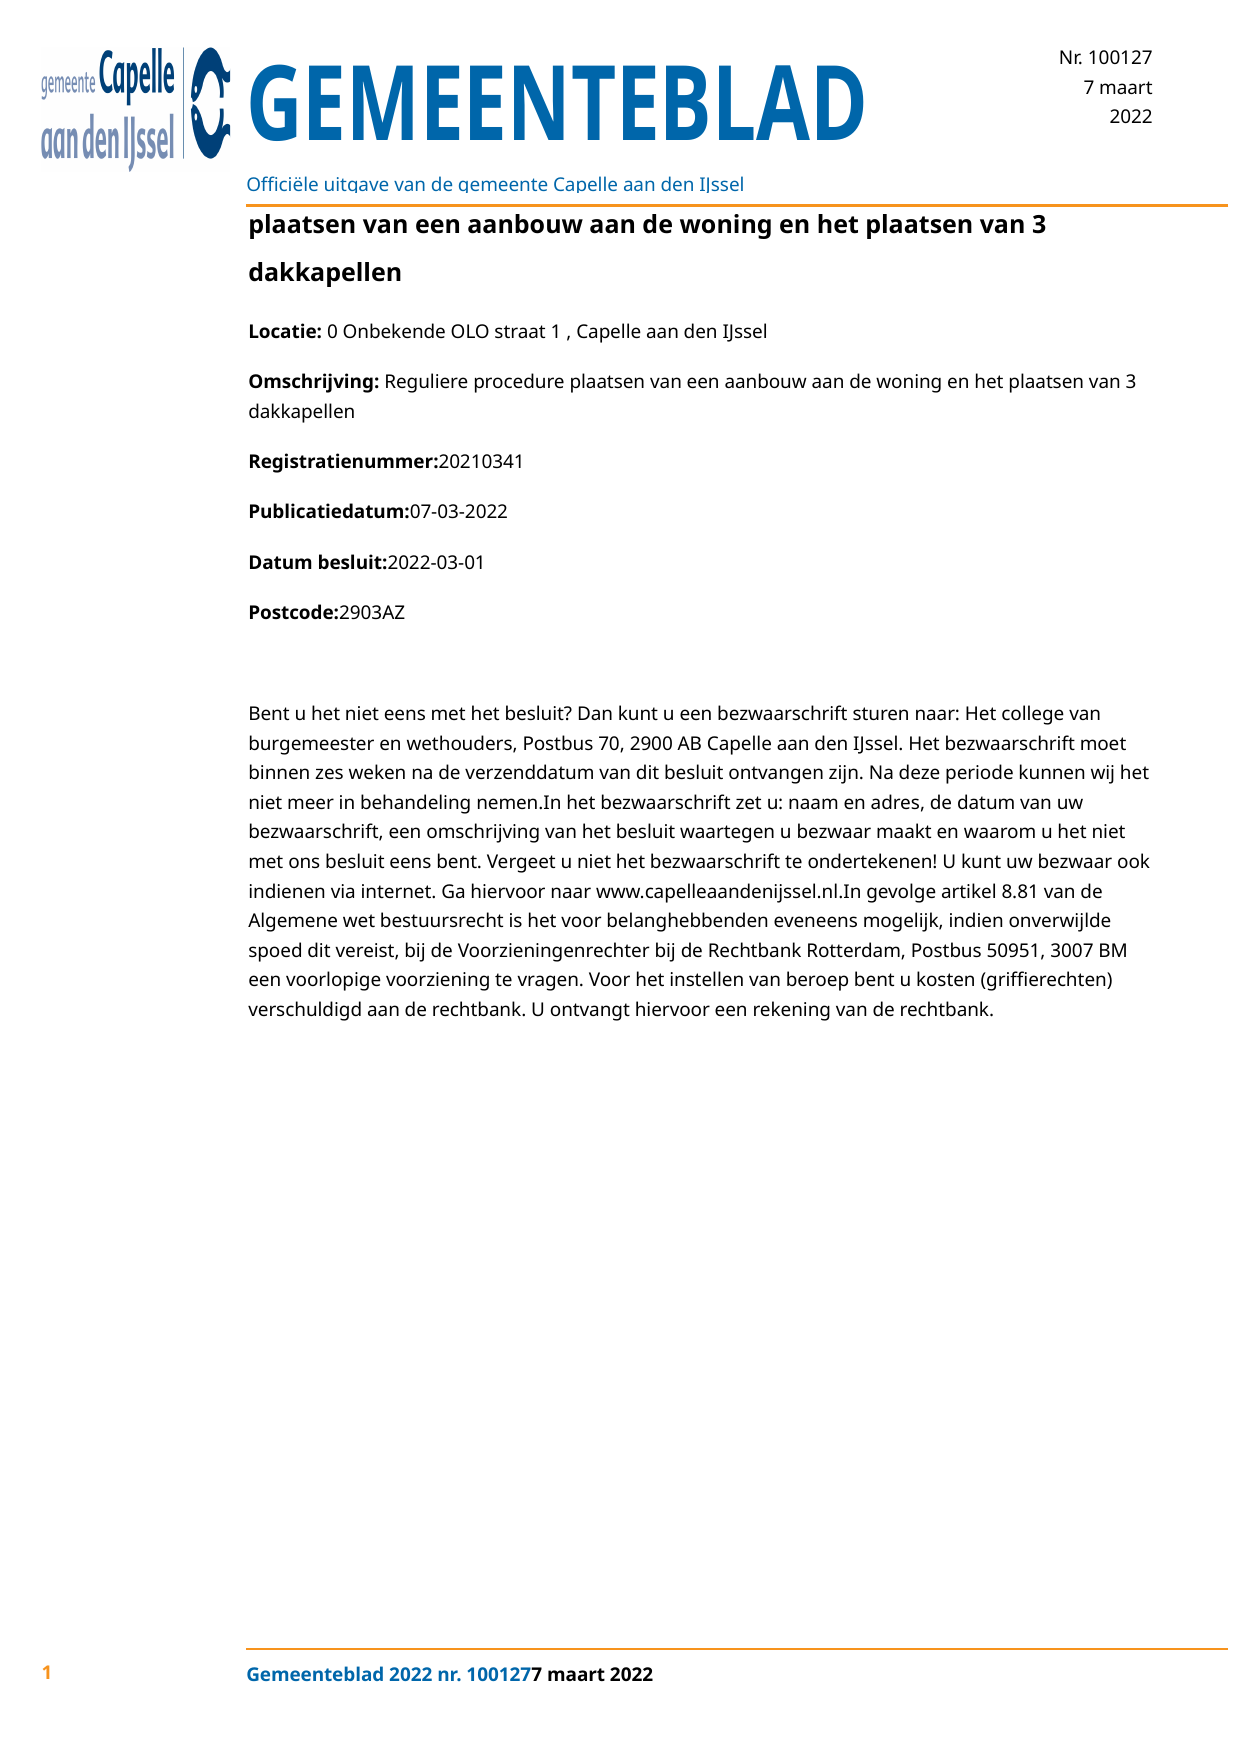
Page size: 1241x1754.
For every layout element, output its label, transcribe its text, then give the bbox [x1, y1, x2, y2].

text plaatsen van een aanbouw aan de woning en het plaatsen van 3 dakkapellen [248, 207, 1152, 288]
text Registratienummer:20210341 [248, 448, 1152, 474]
picture [41, 47, 231, 172]
text Postcode:2903AZ [248, 599, 1152, 625]
text Datum besluit:2022-03-01 [248, 549, 1152, 575]
text Bent u het niet eens met het besluit? Dan kunt u een bezwaarschrift sturen naar: Het college van burgemeester en wethouders, Postbus 70, 2900 AB Capelle aan den IJssel. Het bezwaarschrift moet binnen zes weken na de verzenddatum van dit besluit ontvangen zijn. Na deze periode kunnen wij het niet meer in behandeling nemen.In het bezwaarschrift zet u: naam en adres, de datum van uw bezwaarschrift, een omschrijving van het besluit waartegen u bezwaar maakt en waarom u het niet met ons besluit eens bent. Vergeet u niet het bezwaarschrift te ondertekenen! U kunt uw bezwaar ook indienen via internet. Ga hiervoor naar www.capelleaandenijssel.nl.In gevolge artikel 8.81 van de Algemene wet bestuursrecht is het voor belanghebbenden eveneens mogelijk, indien onverwijlde spoed dit vereist, bij de Voorzieningenrechter bij de Rechtbank Rotterdam, Postbus 50951, 3007 BM een voorlopige voorziening te vragen. Voor het instellen van beroep bent u kosten (griffierechten) verschuldigd aan de rechtbank. U ontvangt hiervoor een rekening van de rechtbank. [248, 700, 1152, 1022]
text Locatie: 0 Onbekende OLO straat 1 , Capelle aan den IJssel [248, 318, 1152, 344]
text Omschrijving: Reguliere procedure plaatsen van een aanbouw aan de woning en het plaatsen van 3 dakkapellen [248, 368, 1152, 424]
text Publicatiedatum:07-03-2022 [248, 499, 1152, 524]
